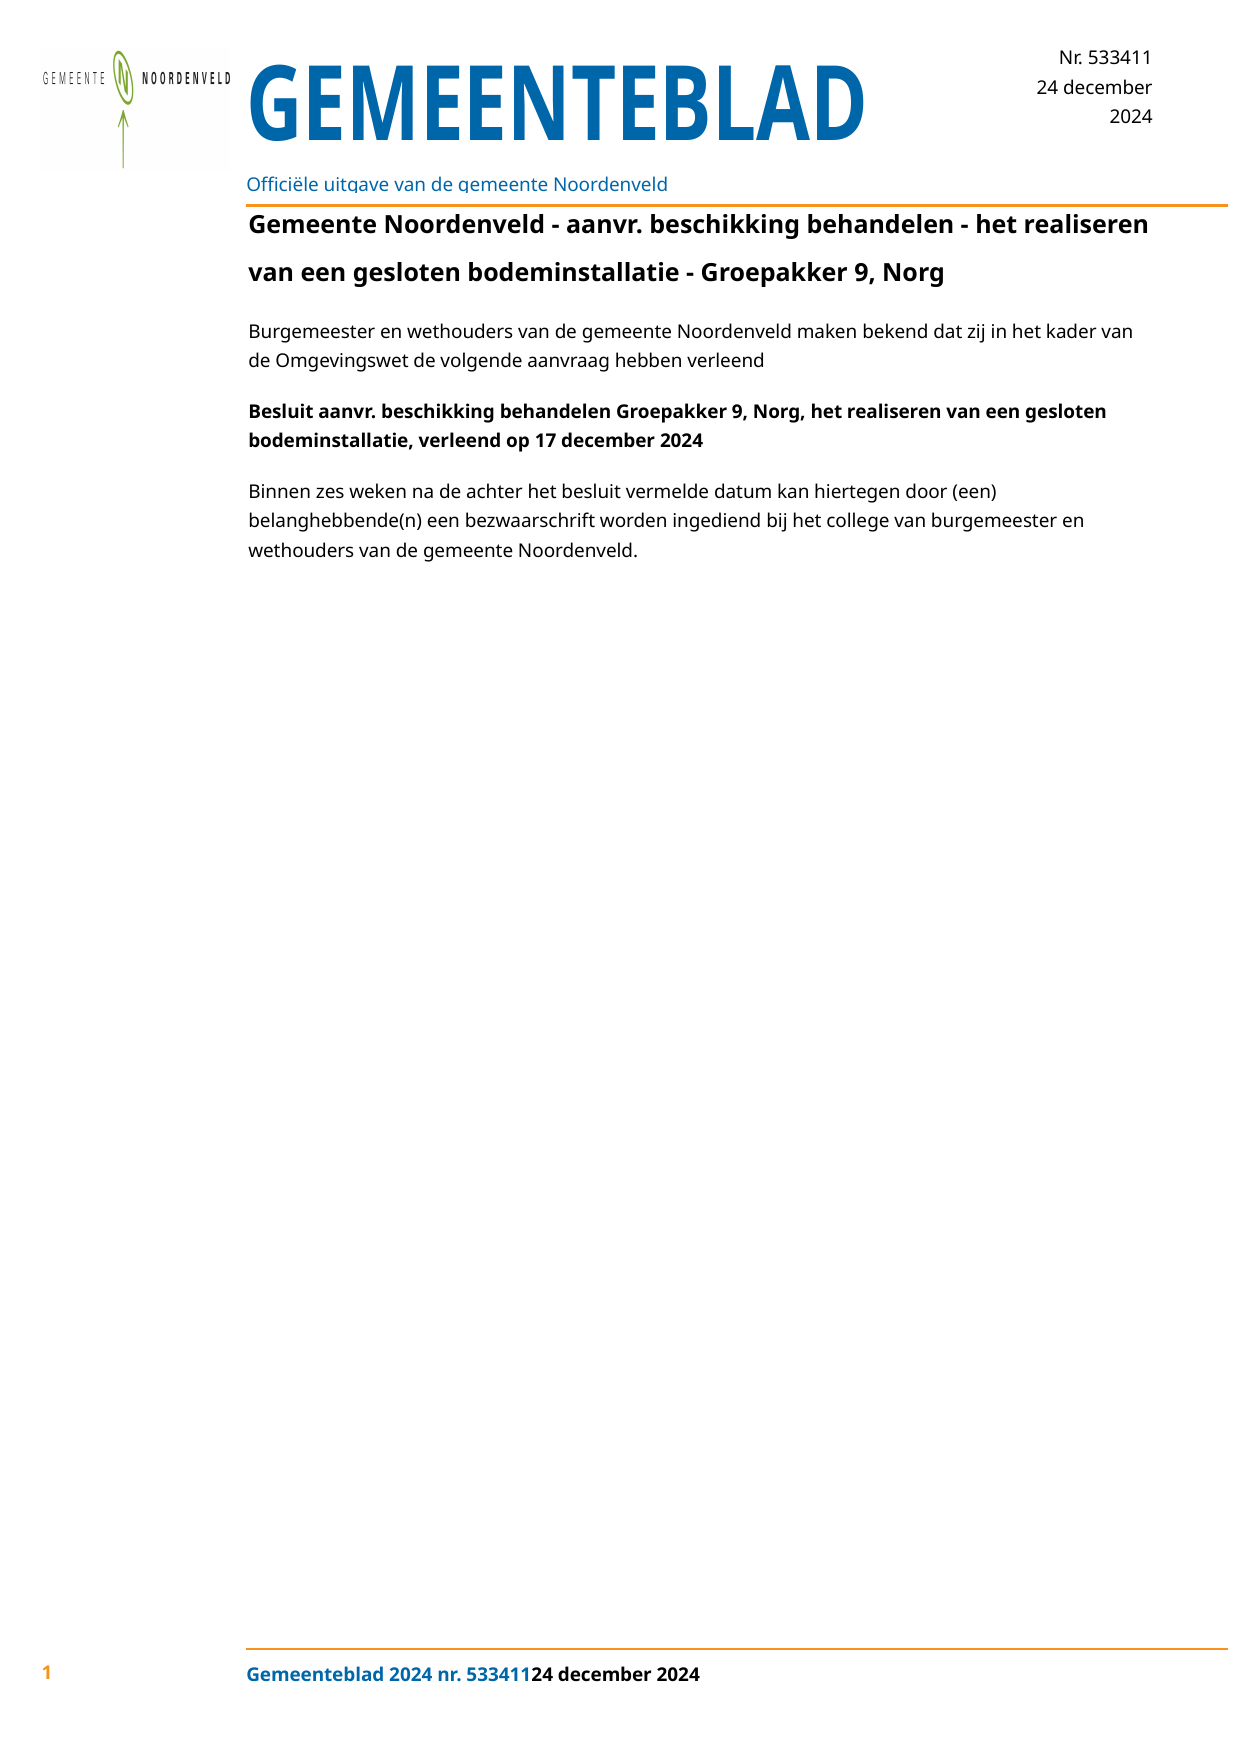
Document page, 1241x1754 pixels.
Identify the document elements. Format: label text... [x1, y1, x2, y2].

text Besluit aanvr. beschikking behandelen Groepakker 9, Norg, het realiseren van een gesloten bodeminstallatie, verleend op 17 december 2024 [248, 398, 1152, 453]
text Binnen zes weken na de achter het besluit vermelde datum kan hiertegen door (een) belanghebbende(n) een bezwaarschrift worden ingediend bij het college van burgemeester en wethouders van de gemeente Noordenveld. [248, 478, 1152, 563]
text Gemeente Noordenveld - aanvr. beschikking behandelen - het realiseren van een gesloten bodeminstallatie - Groepakker 9, Norg [248, 207, 1152, 288]
picture [41, 47, 231, 172]
text Burgemeester en wethouders van de gemeente Noordenveld maken bekend dat zij in het kader van de Omgevingswet de volgende aanvraag hebben verleend [248, 318, 1152, 373]
